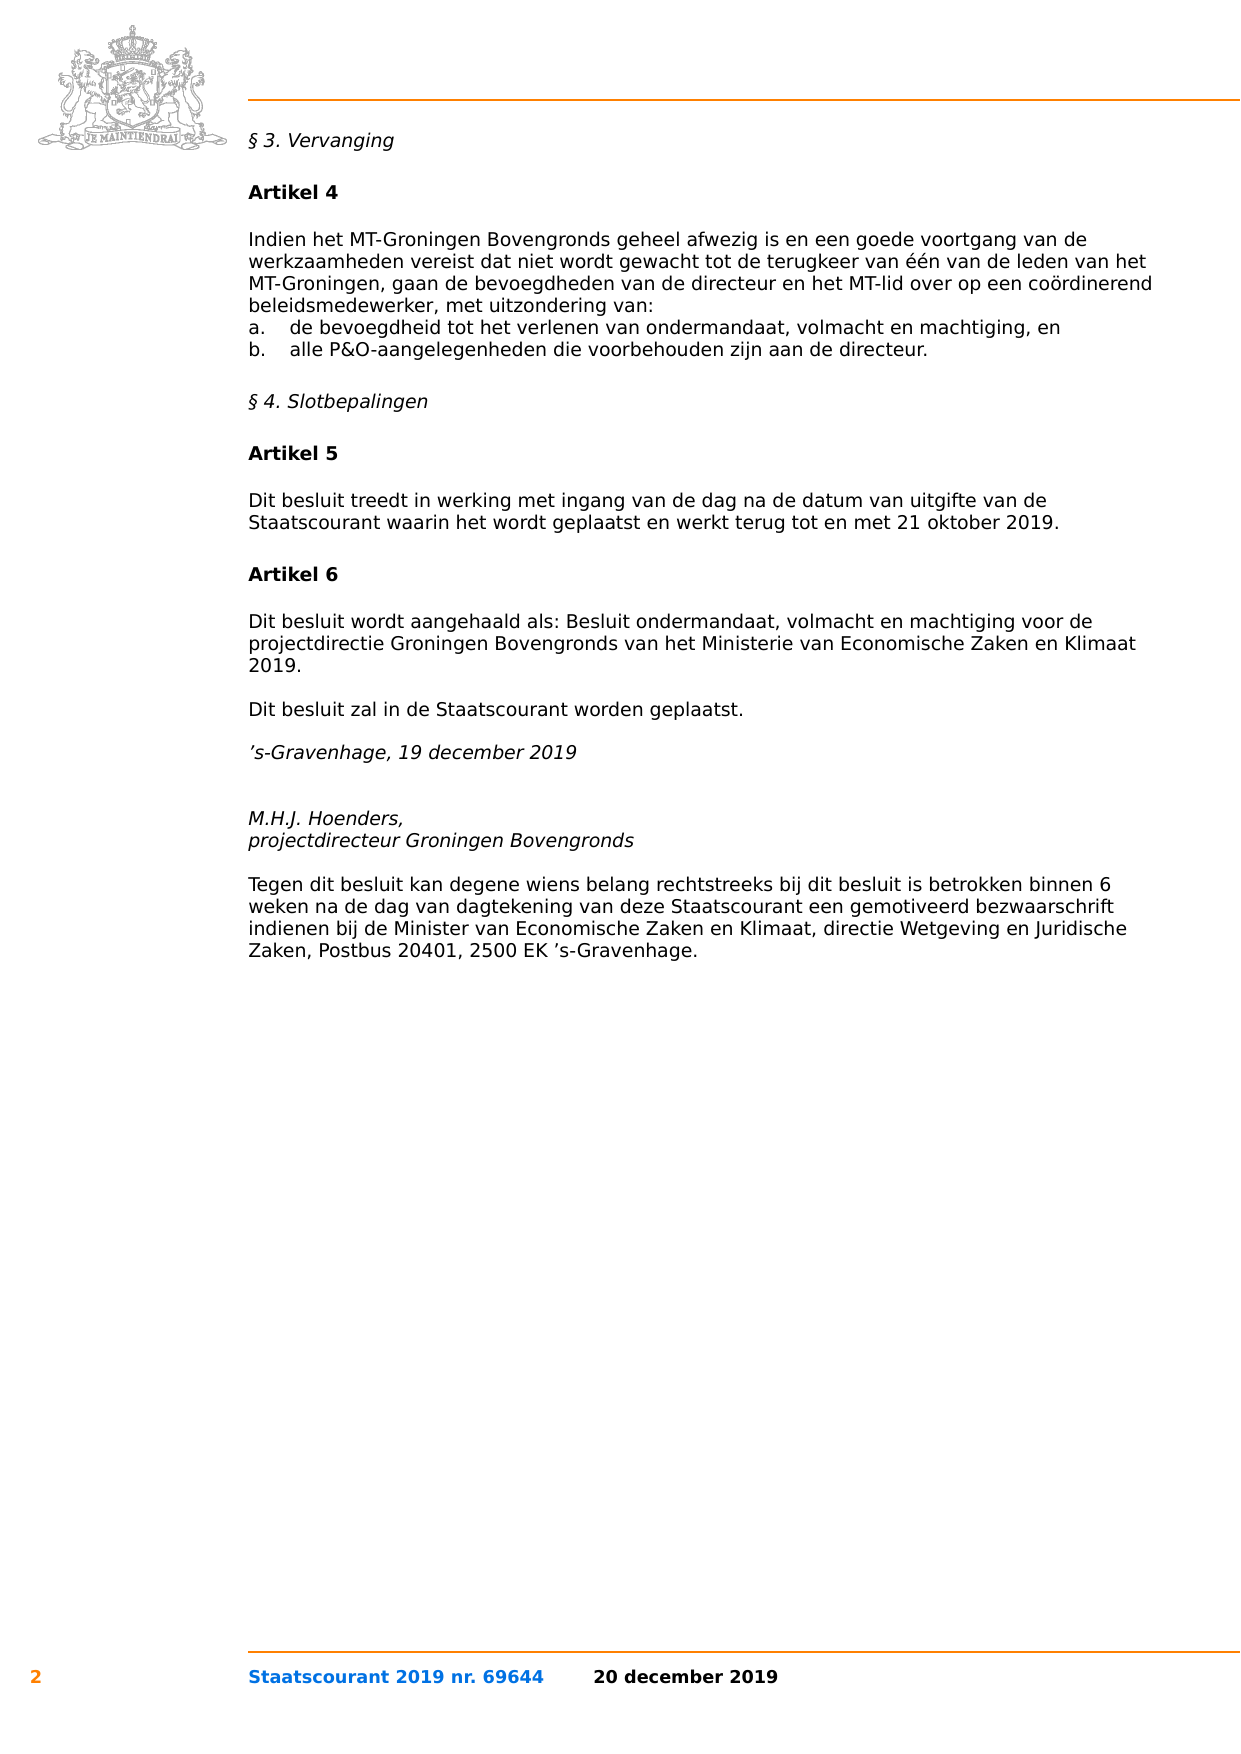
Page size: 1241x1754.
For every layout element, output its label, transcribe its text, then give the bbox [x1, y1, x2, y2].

subtitle Artikel 4 [248, 182, 1163, 204]
text M.H.J. Hoenders, projectdirecteur Groningen Bovengronds [248, 786, 1163, 852]
text b. alle P&O-aangelegenheden die voorbehouden zijn aan de directeur. [248, 339, 1163, 361]
text Dit besluit treedt in werking met ingang van de dag na de datum van uitgifte van de Staatscourant waarin het wordt geplaatst en werkt terug tot en met 21 oktober 2019. [248, 490, 1163, 534]
text Tegen dit besluit kan degene wiens belang rechtstreeks bij dit besluit is betrokken binnen 6 weken na de dag van dagtekening van deze Staatscourant een gemotiveerd bezwaarschrift indienen bij de Minister van Economische Zaken en Klimaat, directie Wetgeving en Juridische Zaken, Postbus 20401, 2500 EK ’s-Gravenhage. [248, 874, 1163, 962]
text a. de bevoegdheid tot het verlenen van ondermandaat, volmacht en machtiging, en [248, 317, 1163, 339]
subtitle Artikel 5 [248, 443, 1163, 465]
subtitle § 3. Vervanging [248, 130, 1163, 152]
text Dit besluit zal in de Staatscourant worden geplaatst. [248, 698, 1163, 720]
picture [38, 25, 227, 150]
text Dit besluit wordt aangehaald als: Besluit ondermandaat, volmacht en machtiging voor de projectdirectie Groningen Bovengronds van het Ministerie van Economische Zaken en Klimaat 2019. [248, 611, 1163, 677]
subtitle Artikel 6 [248, 564, 1163, 586]
subtitle § 4. Slotbepalingen [248, 391, 1163, 413]
text ’s-Gravenhage, 19 december 2019 [248, 742, 1163, 764]
text Indien het MT-Groningen Bovengronds geheel afwezig is en een goede voortgang van de werkzaamheden vereist dat niet wordt gewacht tot de terugkeer van één van de leden van het MT-Groningen, gaan de bevoegdheden van de directeur en het MT-lid over op een coördinerend beleidsmedewerker, met uitzondering van: [248, 229, 1163, 317]
